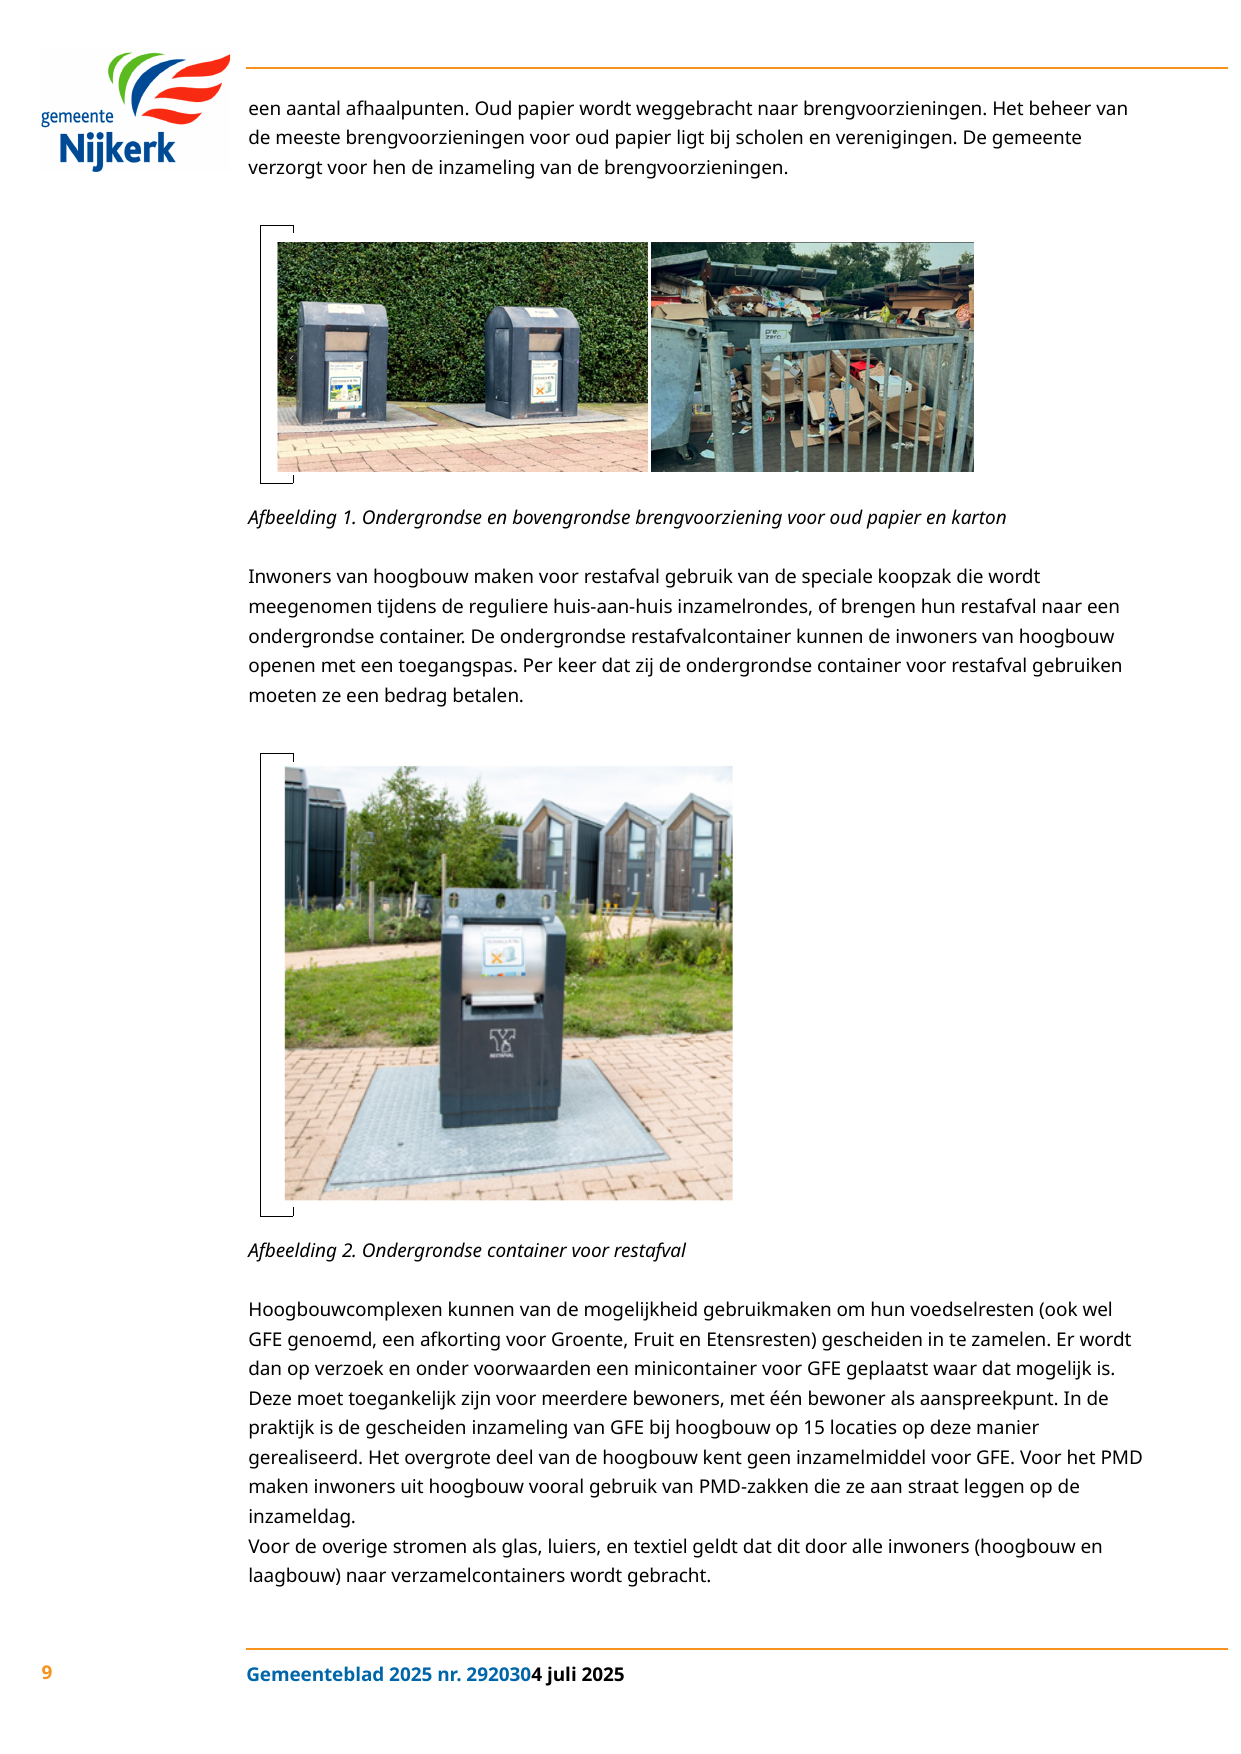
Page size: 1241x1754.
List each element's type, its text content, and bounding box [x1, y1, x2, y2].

text een aantal afhaalpunten. Oud papier wordt weggebracht naar brengvoorzieningen. Het beheer van de meeste brengvoorzieningen voor oud papier ligt bij scholen en verenigingen. De gemeente verzorgt voor hen de inzameling van de brengvoorzieningen. [248, 95, 1152, 180]
picture [268, 233, 978, 475]
text Hoogbouwcomplexen kunnen van de mogelijkheid gebruikmaken om hun voedselresten (ook wel GFE genoemd, een afkorting voor Groente, Fruit en Etensresten) gescheiden in te zamelen. Er wordt dan op verzoek en onder voorwaarden een minicontainer voor GFE geplaatst waar dat mogelijk is. Deze moet toegankelijk zijn voor meerdere bewoners, met één bewoner als aanspreekpunt. In de praktijk is de gescheiden inzameling van GFE bij hoogbouw op 15 locaties op deze manier gerealiseerd. Het overgrote deel van de hoogbouw kent geen inzamelmiddel voor GFE. Voor het PMD maken inwoners uit hoogbouw vooral gebruik van PMD-zakken die ze aan straat leggen op de inzameldag. [248, 1296, 1152, 1529]
text Voor de overige stromen als glas, luiers, en textiel geldt dat dit door alle inwoners (hoogbouw en laagbouw) naar verzamelcontainers wordt gebracht. [248, 1533, 1152, 1588]
picture [41, 47, 231, 172]
text Afbeelding 2. Ondergrondse container voor restafval [248, 1237, 1152, 1263]
picture [268, 762, 742, 1207]
text Inwoners van hoogbouw maken voor restafval gebruik van de speciale koopzak die wordt meegenomen tijdens de reguliere huis-aan-huis inzamelrondes, of brengen hun restafval naar een ondergrondse container. De ondergrondse restafvalcontainer kunnen de inwoners van hoogbouw openen met een toegangspas. Per keer dat zij de ondergrondse container voor restafval gebruiken moeten ze een bedrag betalen. [248, 564, 1152, 708]
text Afbeelding 1. Ondergrondse en bovengrondse brengvoorziening voor oud papier en karton [248, 504, 1152, 530]
